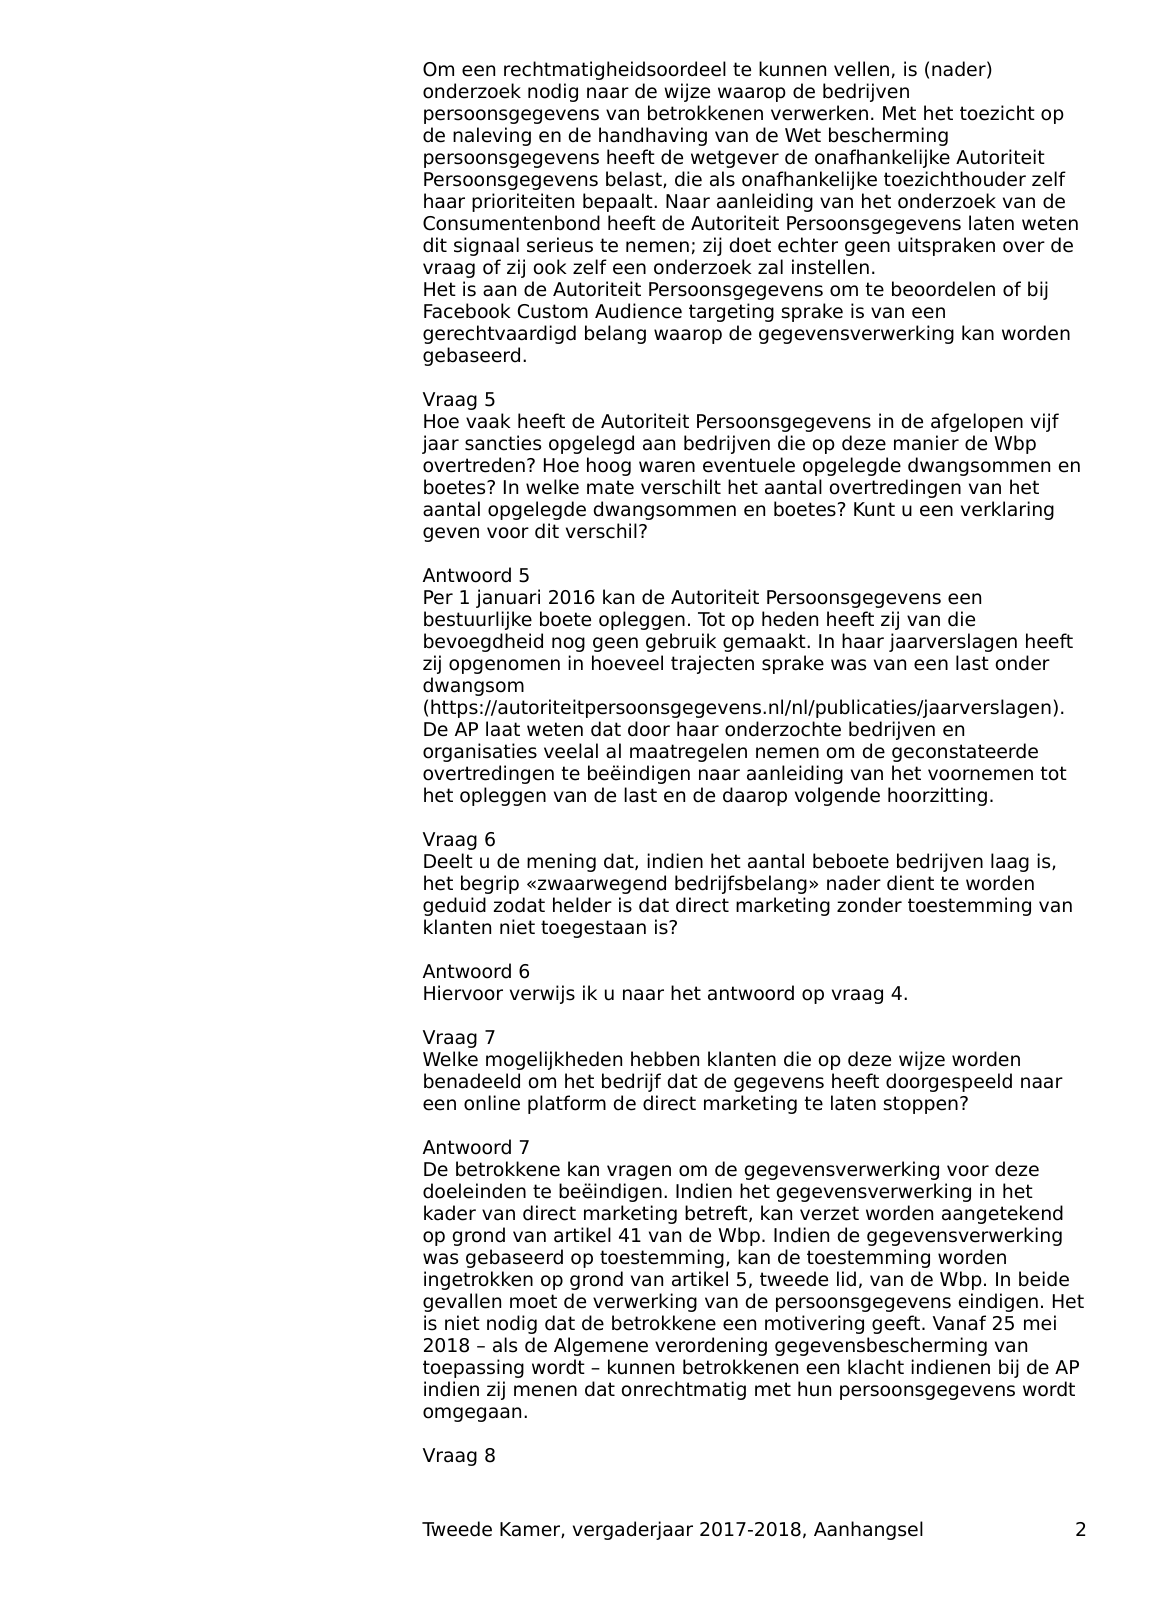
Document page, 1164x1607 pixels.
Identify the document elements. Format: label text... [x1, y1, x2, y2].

text Vraag 7 [422, 1027, 1087, 1049]
text Antwoord 5 [422, 565, 1087, 587]
text Hiervoor verwijs ik u naar het antwoord op vraag 4. [422, 983, 1087, 1005]
text Het is aan de Autoriteit Persoonsgegevens om te beoordelen of bij Facebook Custom Audience targeting sprake is van een gerechtvaardigd belang waarop de gegevensverwerking kan worden gebaseerd. [422, 279, 1087, 367]
text Vraag 5 [422, 389, 1087, 411]
text Vraag 6 [422, 829, 1087, 851]
text De betrokkene kan vragen om de gegevensverwerking voor deze doeleinden te beëindigen. Indien het gegevensverwerking in het kader van direct marketing betreft, kan verzet worden aangetekend op grond van artikel 41 van de Wbp. Indien de gegevensverwerking was gebaseerd op toestemming, kan de toestemming worden ingetrokken op grond van artikel 5, tweede lid, van de Wbp. In beide gevallen moet de verwerking van de persoonsgegevens eindigen. Het is niet nodig dat de betrokkene een motivering geeft. Vanaf 25 mei 2018 – als de Algemene verordening gegevensbescherming van toepassing wordt – kunnen betrokkenen een klacht indienen bij de AP indien zij menen dat onrechtmatig met hun persoonsgegevens wordt omgegaan. [422, 1159, 1087, 1423]
text Antwoord 6 [422, 961, 1087, 983]
text Antwoord 7 [422, 1137, 1087, 1159]
text Deelt u de mening dat, indien het aantal beboete bedrijven laag is, het begrip «zwaarwegend bedrijfsbelang» nader dient te worden geduid zodat helder is dat direct marketing zonder toestemming van klanten niet toegestaan is? [422, 851, 1087, 939]
text Om een rechtmatigheidsoordeel te kunnen vellen, is (nader) onderzoek nodig naar de wijze waarop de bedrijven persoonsgegevens van betrokkenen verwerken. Met het toezicht op de naleving en de handhaving van de Wet bescherming persoonsgegevens heeft de wetgever de onafhankelijke Autoriteit Persoonsgegevens belast, die als onafhankelijke toezichthouder zelf haar prioriteiten bepaalt. Naar aanleiding van het onderzoek van de Consumentenbond heeft de Autoriteit Persoonsgegevens laten weten dit signaal serieus te nemen; zij doet echter geen uitspraken over de vraag of zij ook zelf een onderzoek zal instellen. [422, 59, 1087, 279]
text Welke mogelijkheden hebben klanten die op deze wijze worden benadeeld om het bedrijf dat de gegevens heeft doorgespeeld naar een online platform de direct marketing te laten stoppen? [422, 1049, 1087, 1115]
text Hoe vaak heeft de Autoriteit Persoonsgegevens in de afgelopen vijf jaar sancties opgelegd aan bedrijven die op deze manier de Wbp overtreden? Hoe hoog waren eventuele opgelegde dwangsommen en boetes? In welke mate verschilt het aantal overtredingen van het aantal opgelegde dwangsommen en boetes? Kunt u een verklaring geven voor dit verschil? [422, 411, 1087, 543]
text Vraag 8 [422, 1445, 1087, 1467]
text Per 1 januari 2016 kan de Autoriteit Persoonsgegevens een bestuurlijke boete opleggen. Tot op heden heeft zij van die bevoegdheid nog geen gebruik gemaakt. In haar jaarverslagen heeft zij opgenomen in hoeveel trajecten sprake was van een last onder dwangsom (https://autoriteitpersoonsgegevens.nl/nl/publicaties/jaarverslagen). De AP laat weten dat door haar onderzochte bedrijven en organisaties veelal al maatregelen nemen om de geconstateerde overtredingen te beëindigen naar aanleiding van het voornemen tot het opleggen van de last en de daarop volgende hoorzitting. [422, 587, 1087, 807]
